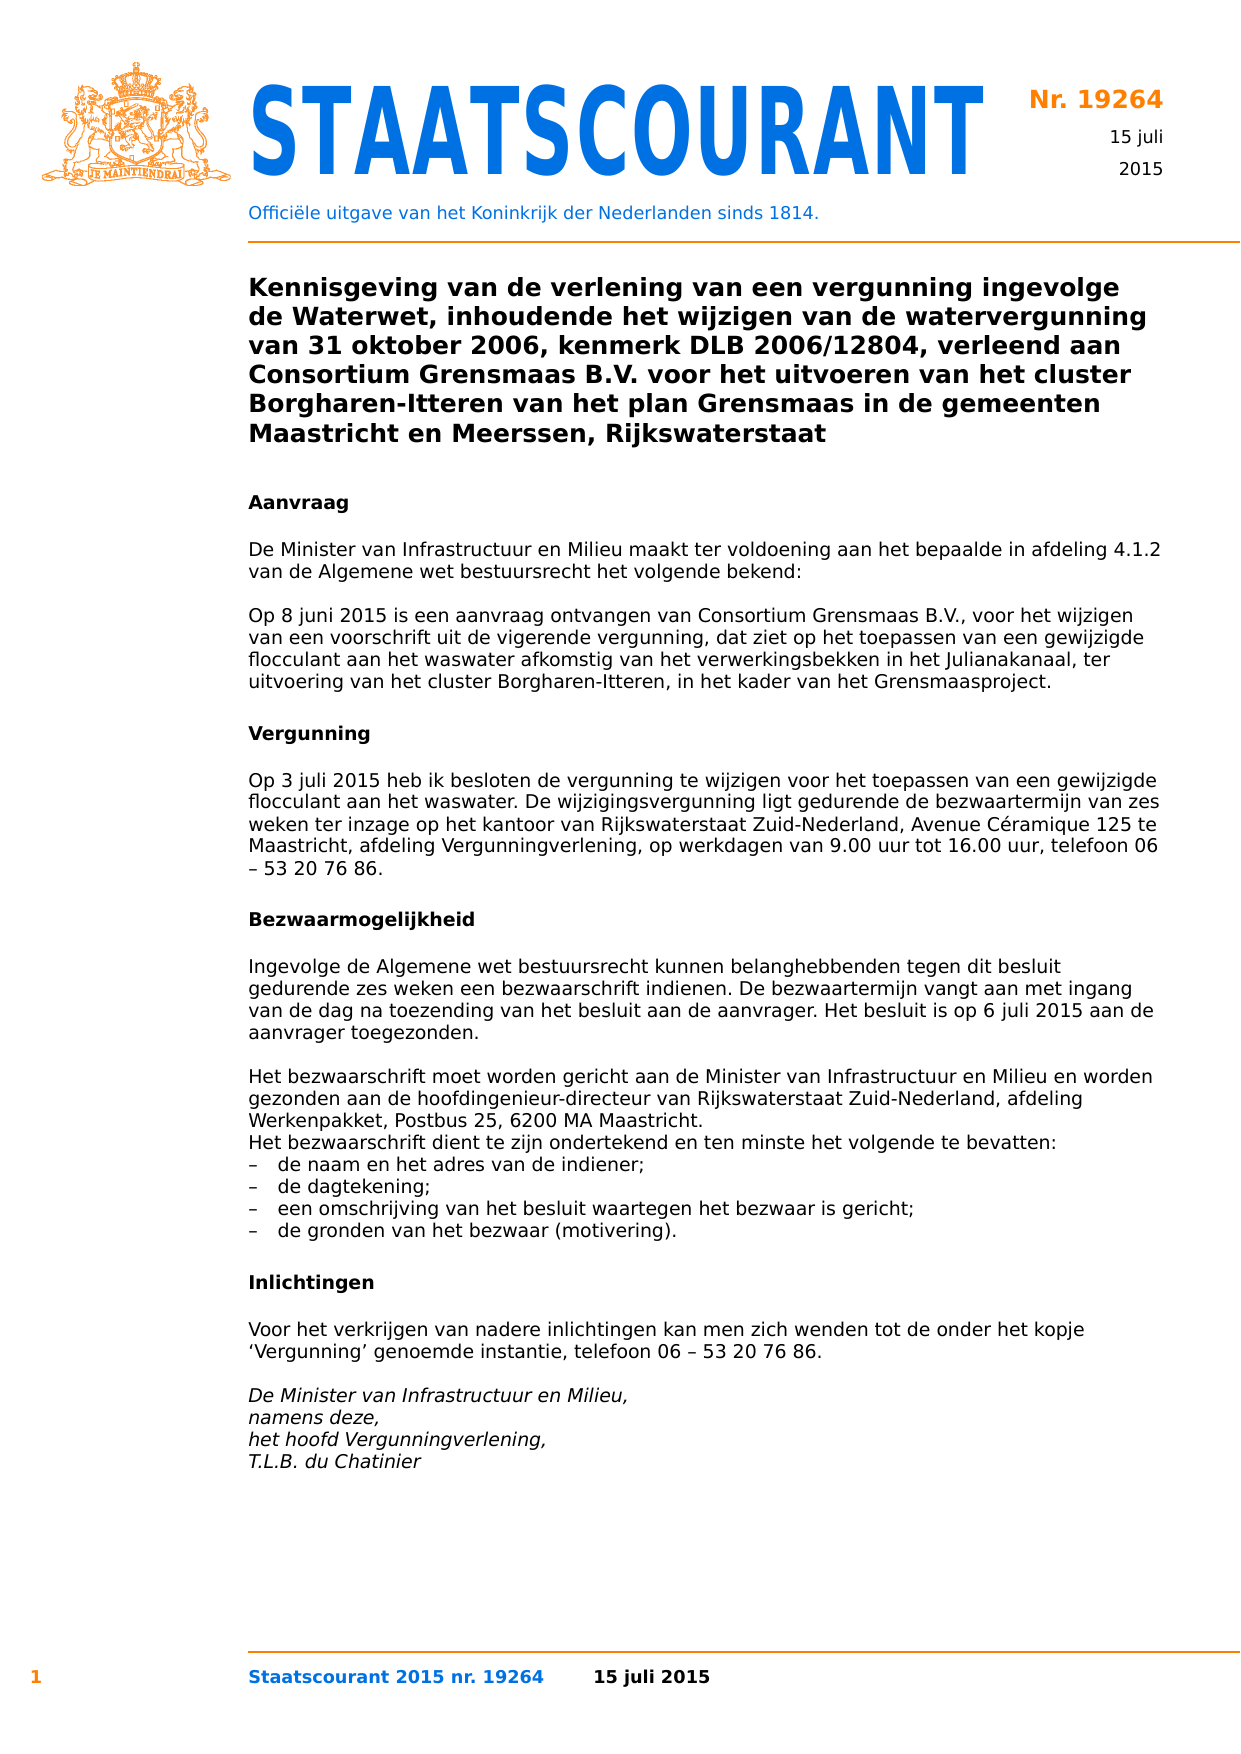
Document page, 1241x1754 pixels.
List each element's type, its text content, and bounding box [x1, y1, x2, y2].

table_header STAATSCOURANT [248, 62, 998, 203]
text – een omschrijving van het besluit waartegen het bezwaar is gericht; [248, 1198, 1163, 1220]
table_cell 15 juli [998, 121, 1240, 153]
subtitle Aanvraag [248, 492, 1163, 514]
subtitle Inlichtingen [248, 1272, 1163, 1294]
text De Minister van Infrastructuur en Milieu, namens deze, het hoofd Vergunningverlening, T.L.B. du Chatinier [248, 1385, 1163, 1473]
text Voor het verkrijgen van nadere inlichtingen kan men zich wenden tot de onder het kopje ‘Vergunning’ genoemde instantie, telefoon 06 – 53 20 76 86. [248, 1319, 1163, 1363]
text – de dagtekening; [248, 1176, 1163, 1198]
text De Minister van Infrastructuur en Milieu maakt ter voldoening aan het bepaalde in afdeling 4.1.2 van de Algemene wet bestuursrecht het volgende bekend: [248, 539, 1163, 583]
subtitle Bezwaarmogelijkheid [248, 909, 1163, 931]
table_cell Officiële uitgave van het Koninkrijk der Nederlanden sinds 1814. [248, 203, 1240, 241]
table_header [25, 62, 248, 241]
subtitle Kennisgeving van de verlening van een vergunning ingevolge de Waterwet, inhoudende het wijzigen van de watervergunning van 31 oktober 2006, kenmerk DLB 2006/12804, verleend aan Consortium Grensmaas B.V. voor het uitvoeren van het cluster Borgharen-Itteren van het plan Grensmaas in de gemeenten Maastricht en Meerssen, Rijkswaterstaat [248, 273, 1163, 448]
text – de naam en het adres van de indiener; [248, 1154, 1163, 1176]
text Het bezwaarschrift moet worden gericht aan de Minister van Infrastructuur en Milieu en worden gezonden aan de hoofdingenieur-directeur van Rijkswaterstaat Zuid-Nederland, afdeling Werkenpakket, Postbus 25, 6200 MA Maastricht. [248, 1066, 1163, 1132]
text Op 8 juni 2015 is een aanvraag ontvangen van Consortium Grensmaas B.V., voor het wijzigen van een voorschrift uit de vigerende vergunning, dat ziet op het toepassen van een gewijzigde flocculant aan het waswater afkomstig van het verwerkingsbekken in het Julianakanaal, ter uitvoering van het cluster Borgharen-Itteren, in het kader van het Grensmaasproject. [248, 604, 1163, 692]
picture [41, 62, 231, 186]
table_header Nr. 19264 [998, 62, 1240, 121]
text Het bezwaarschrift dient te zijn ondertekend en ten minste het volgende te bevatten: [248, 1132, 1163, 1154]
table_cell 2015 [998, 153, 1240, 203]
text Op 3 juli 2015 heb ik besloten de vergunning te wijzigen voor het toepassen van een gewijzigde flocculant aan het waswater. De wijzigingsvergunning ligt gedurende de bezwaartermijn van zes weken ter inzage op het kantoor van Rijkswaterstaat Zuid-Nederland, Avenue Céramique 125 te Maastricht, afdeling Vergunningverlening, op werkdagen van 9.00 uur tot 16.00 uur, telefoon 06 – 53 20 76 86. [248, 769, 1163, 879]
subtitle Vergunning [248, 722, 1163, 744]
text – de gronden van het bezwaar (motivering). [248, 1220, 1163, 1242]
text Ingevolge de Algemene wet bestuursrecht kunnen belanghebbenden tegen dit besluit gedurende zes weken een bezwaarschrift indienen. De bezwaartermijn vangt aan met ingang van de dag na toezending van het besluit aan de aanvrager. Het besluit is op 6 juli 2015 aan de aanvrager toegezonden. [248, 956, 1163, 1044]
